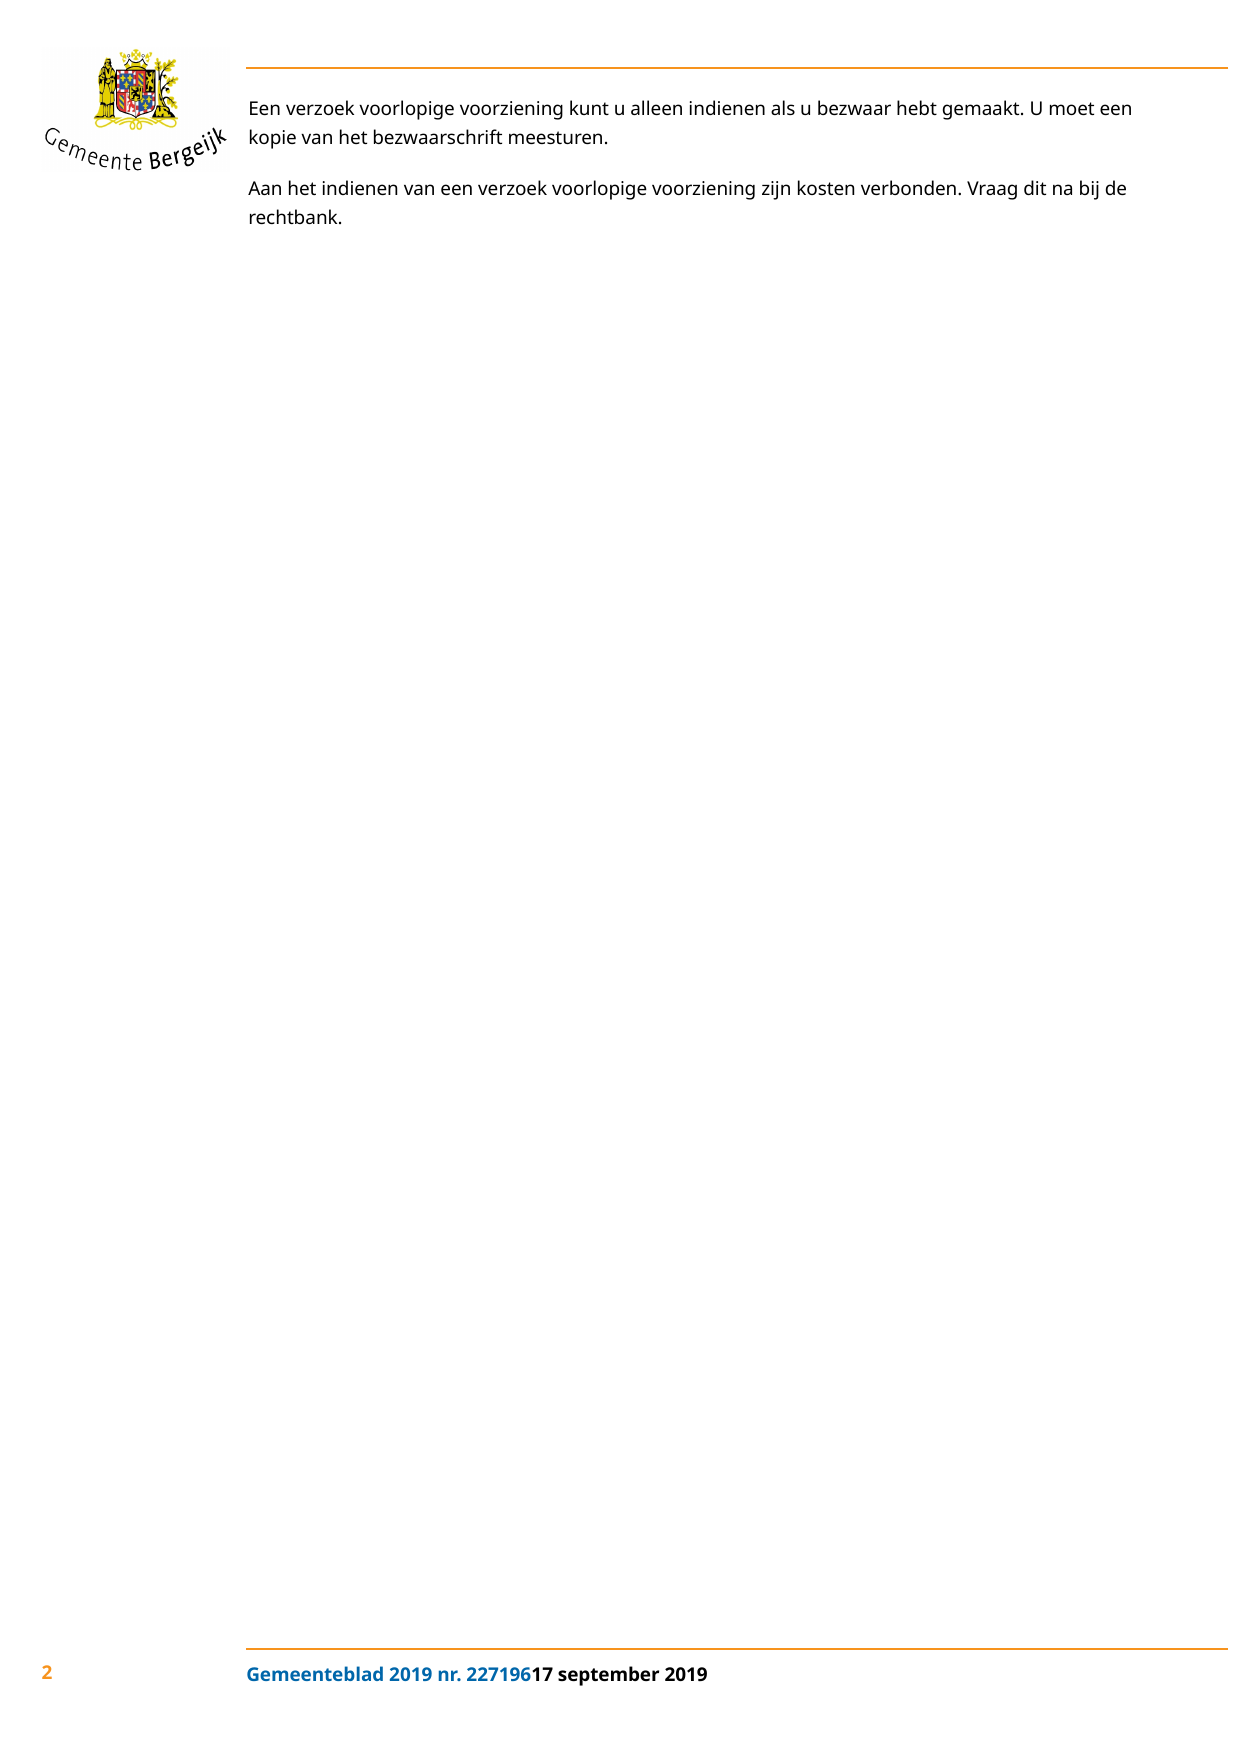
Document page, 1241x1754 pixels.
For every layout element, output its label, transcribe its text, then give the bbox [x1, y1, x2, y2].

text Een verzoek voorlopige voorziening kunt u alleen indienen als u bezwaar hebt gemaakt. U moet een kopie van het bezwaarschrift meesturen. [248, 95, 1152, 150]
text Aan het indienen van een verzoek voorlopige voorziening zijn kosten verbonden. Vraag dit na bij de rechtbank. [248, 175, 1152, 230]
picture [41, 47, 231, 172]
